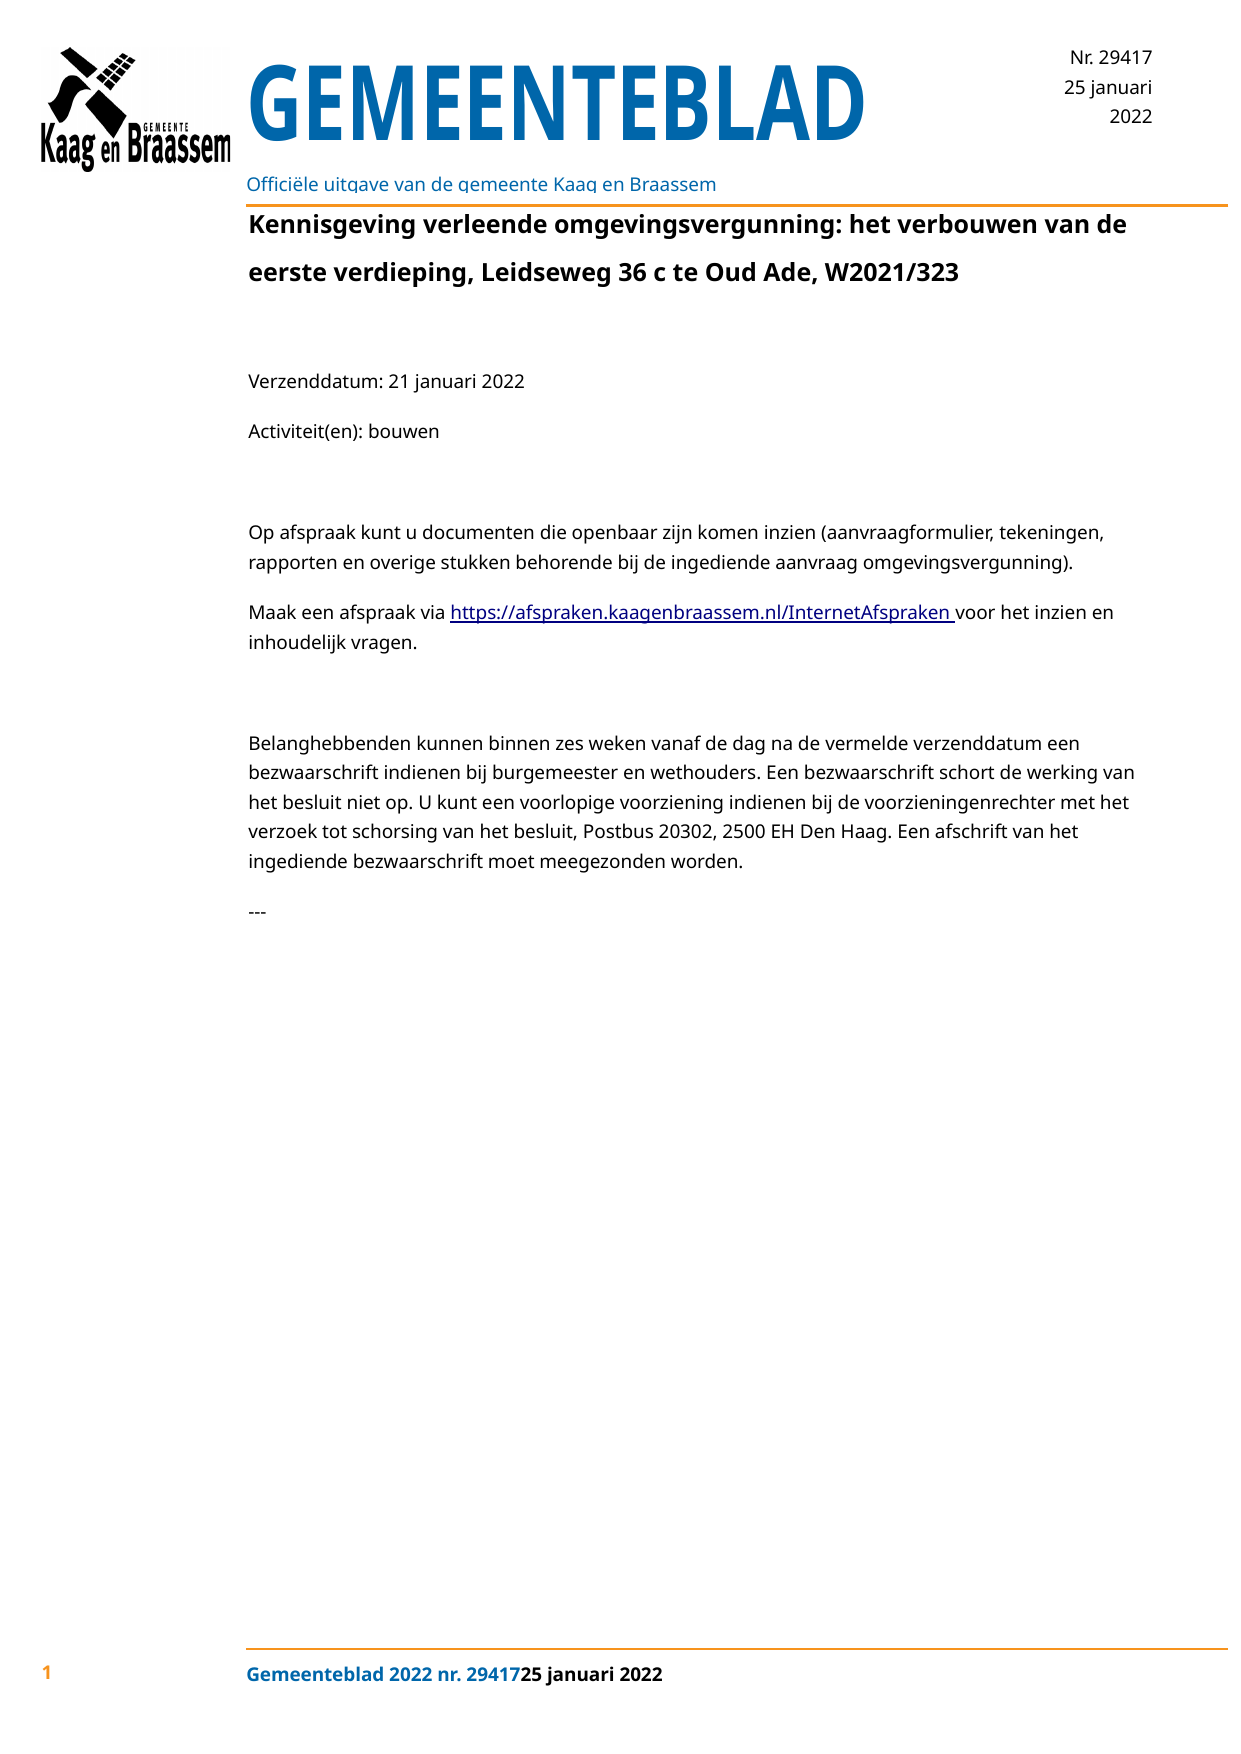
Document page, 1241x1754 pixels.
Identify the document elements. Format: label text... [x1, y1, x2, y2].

text Op afspraak kunt u documenten die openbaar zijn komen inzien (aanvraagformulier, tekeningen, rapporten en overige stukken behorende bij de ingediende aanvraag omgevingsvergunning). [248, 519, 1152, 575]
picture [41, 47, 231, 172]
text Verzenddatum: 21 januari 2022 [248, 368, 1152, 394]
text --- [248, 899, 1152, 924]
text Maak een afspraak via https://afspraken.kaagenbraassem.nl/InternetAfspraken voor het inzien en inhoudelijk vragen. [248, 599, 1152, 655]
text Activiteit(en): bouwen [248, 419, 1152, 444]
text Kennisgeving verleende omgevingsvergunning: het verbouwen van de eerste verdieping, Leidseweg 36 c te Oud Ade, W2021/323 [248, 207, 1152, 288]
text Belanghebbenden kunnen binnen zes weken vanaf de dag na de vermelde verzenddatum een bezwaarschrift indienen bij burgemeester en wethouders. Een bezwaarschrift schort de werking van het besluit niet op. U kunt een voorlopige voorziening indienen bij de voorzieningenrechter met het verzoek tot schorsing van het besluit, Postbus 20302, 2500 EH Den Haag. Een afschrift van het ingediende bezwaarschrift moet meegezonden worden. [248, 730, 1152, 874]
